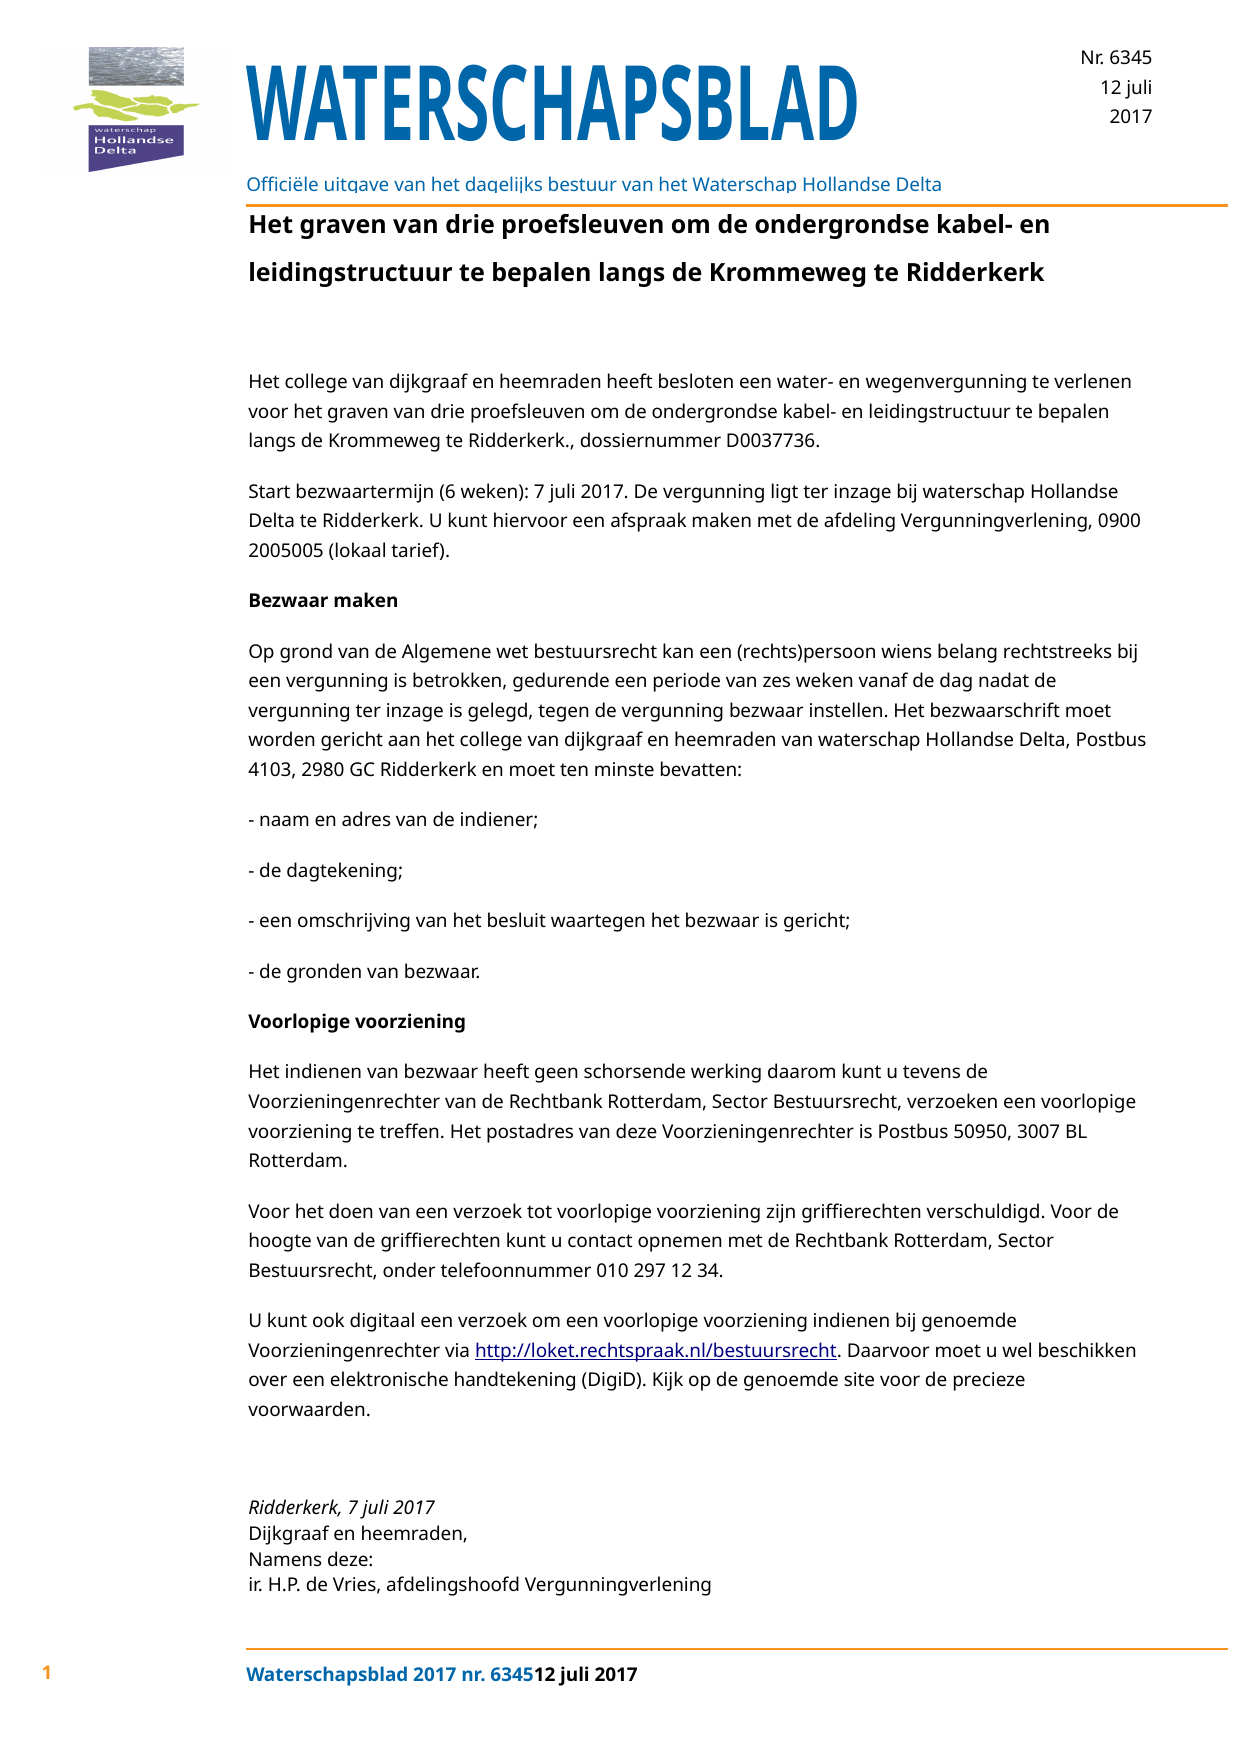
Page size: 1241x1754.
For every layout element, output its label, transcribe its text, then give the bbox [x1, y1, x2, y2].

text U kunt ook digitaal een verzoek om een voorlopige voorziening indienen bij genoemde Voorzieningenrechter via http://loket.rechtspraak.nl/bestuursrecht. Daarvoor moet u wel beschikken over een elektronische handtekening (DigiD). Kijk op de genoemde site voor de precieze voorwaarden. [248, 1307, 1152, 1422]
text Op grond van de Algemene wet bestuursrecht kan een (rechts)persoon wiens belang rechtstreeks bij een vergunning is betrokken, gedurende een periode van zes weken vanaf de dag nadat de vergunning ter inzage is gelegd, tegen de vergunning bezwaar instellen. Het bezwaarschrift moet worden gericht aan het college van dijkgraaf en heemraden van waterschap Hollandse Delta, Postbus 4103, 2980 GC Ridderkerk en moet ten minste bevatten: [248, 638, 1152, 782]
text Voorlopige voorziening [248, 1008, 1152, 1034]
text Namens deze: [248, 1546, 1152, 1572]
text - naam en adres van de indiener; [248, 807, 1152, 832]
text Het indienen van bezwaar heeft geen schorsende werking daarom kunt u tevens de Voorzieningenrechter van de Rechtbank Rotterdam, Sector Bestuursrecht, verzoeken een voorlopige voorziening te treffen. Het postadres van deze Voorzieningenrechter is Postbus 50950, 3007 BL Rotterdam. [248, 1059, 1152, 1173]
text Dijkgraaf en heemraden, [248, 1520, 1152, 1546]
text Bezwaar maken [248, 587, 1152, 613]
text ir. H.P. de Vries, afdelingshoofd Vergunningverlening [248, 1572, 1152, 1597]
text Ridderkerk, 7 juli 2017 [248, 1494, 1152, 1520]
text - de gronden van bezwaar. [248, 958, 1152, 984]
picture [41, 47, 231, 172]
text Voor het doen van een verzoek tot voorlopige voorziening zijn griffierechten verschuldigd. Voor de hoogte van de griffierechten kunt u contact opnemen met de Rechtbank Rotterdam, Sector Bestuursrecht, onder telefoonnummer 010 297 12 34. [248, 1198, 1152, 1283]
text Start bezwaartermijn (6 weken): 7 juli 2017. De vergunning ligt ter inzage bij waterschap Hollandse Delta te Ridderkerk. U kunt hiervoor een afspraak maken met de afdeling Vergunningverlening, 0900 2005005 (lokaal tarief). [248, 478, 1152, 563]
text - een omschrijving van het besluit waartegen het bezwaar is gericht; [248, 907, 1152, 933]
text - de dagtekening; [248, 857, 1152, 883]
text Het graven van drie proefsleuven om de ondergrondse kabel- en leidingstructuur te bepalen langs de Krommeweg te Ridderkerk [248, 207, 1152, 288]
text Het college van dijkgraaf en heemraden heeft besloten een water- en wegenvergunning te verlenen voor het graven van drie proefsleuven om de ondergrondse kabel- en leidingstructuur te bepalen langs de Krommeweg te Ridderkerk., dossiernummer D0037736. [248, 368, 1152, 453]
